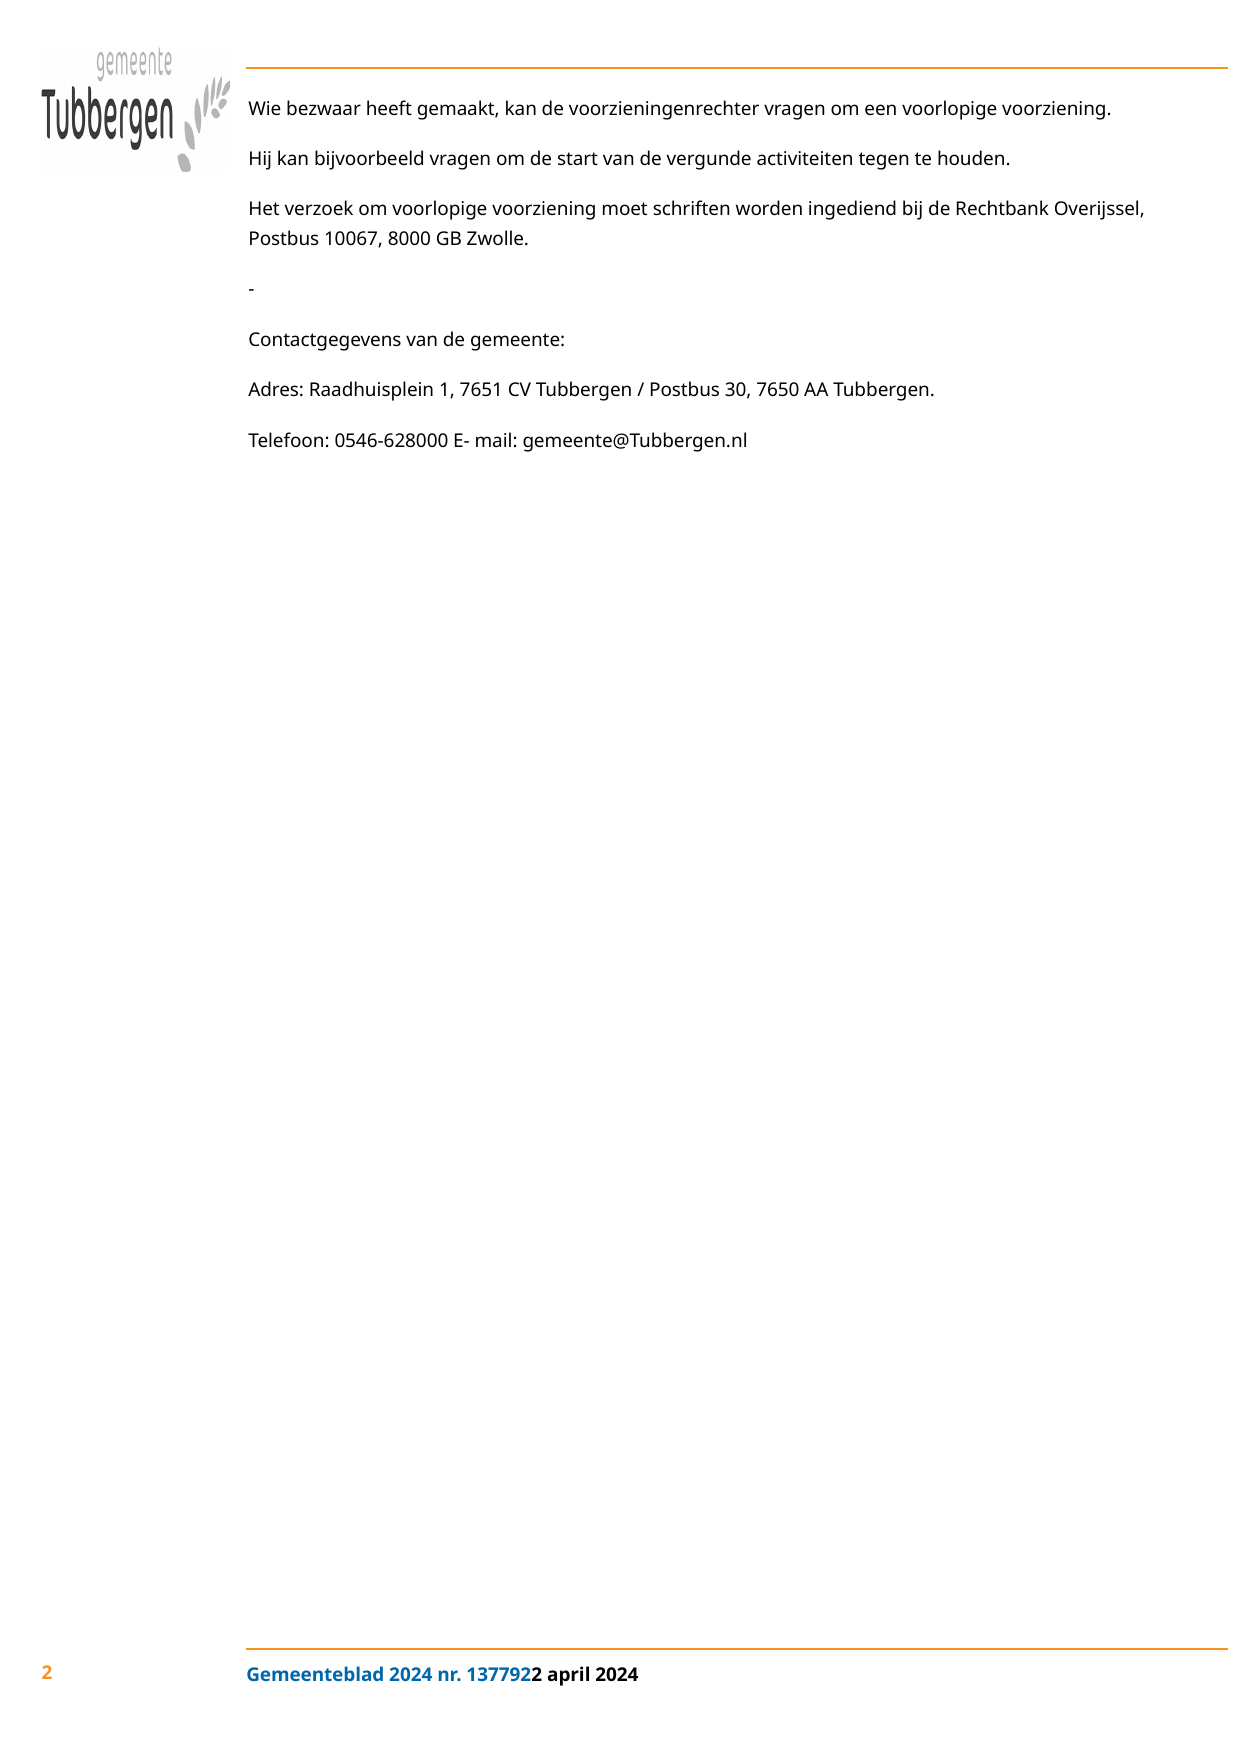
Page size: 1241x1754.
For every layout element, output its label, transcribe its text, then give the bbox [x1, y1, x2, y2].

text Contactgegevens van de gemeente: [248, 326, 1152, 352]
text Wie bezwaar heeft gemaakt, kan de voorzieningenrechter vragen om een voorlopige voorziening. [248, 95, 1152, 121]
text Adres: Raadhuisplein 1, 7651 CV Tubbergen / Postbus 30, 7650 AA Tubbergen. [248, 376, 1152, 402]
text Het verzoek om voorlopige voorziening moet schriften worden ingediend bij de Rechtbank Overijssel, Postbus 10067, 8000 GB Zwolle. [248, 196, 1152, 251]
text Telefoon: 0546-628000 E- mail: gemeente@Tubbergen.nl [248, 427, 1152, 453]
text - [248, 276, 1152, 301]
text Hij kan bijvoorbeeld vragen om de start van de vergunde activiteiten tegen te houden. [248, 145, 1152, 171]
picture [41, 47, 231, 172]
